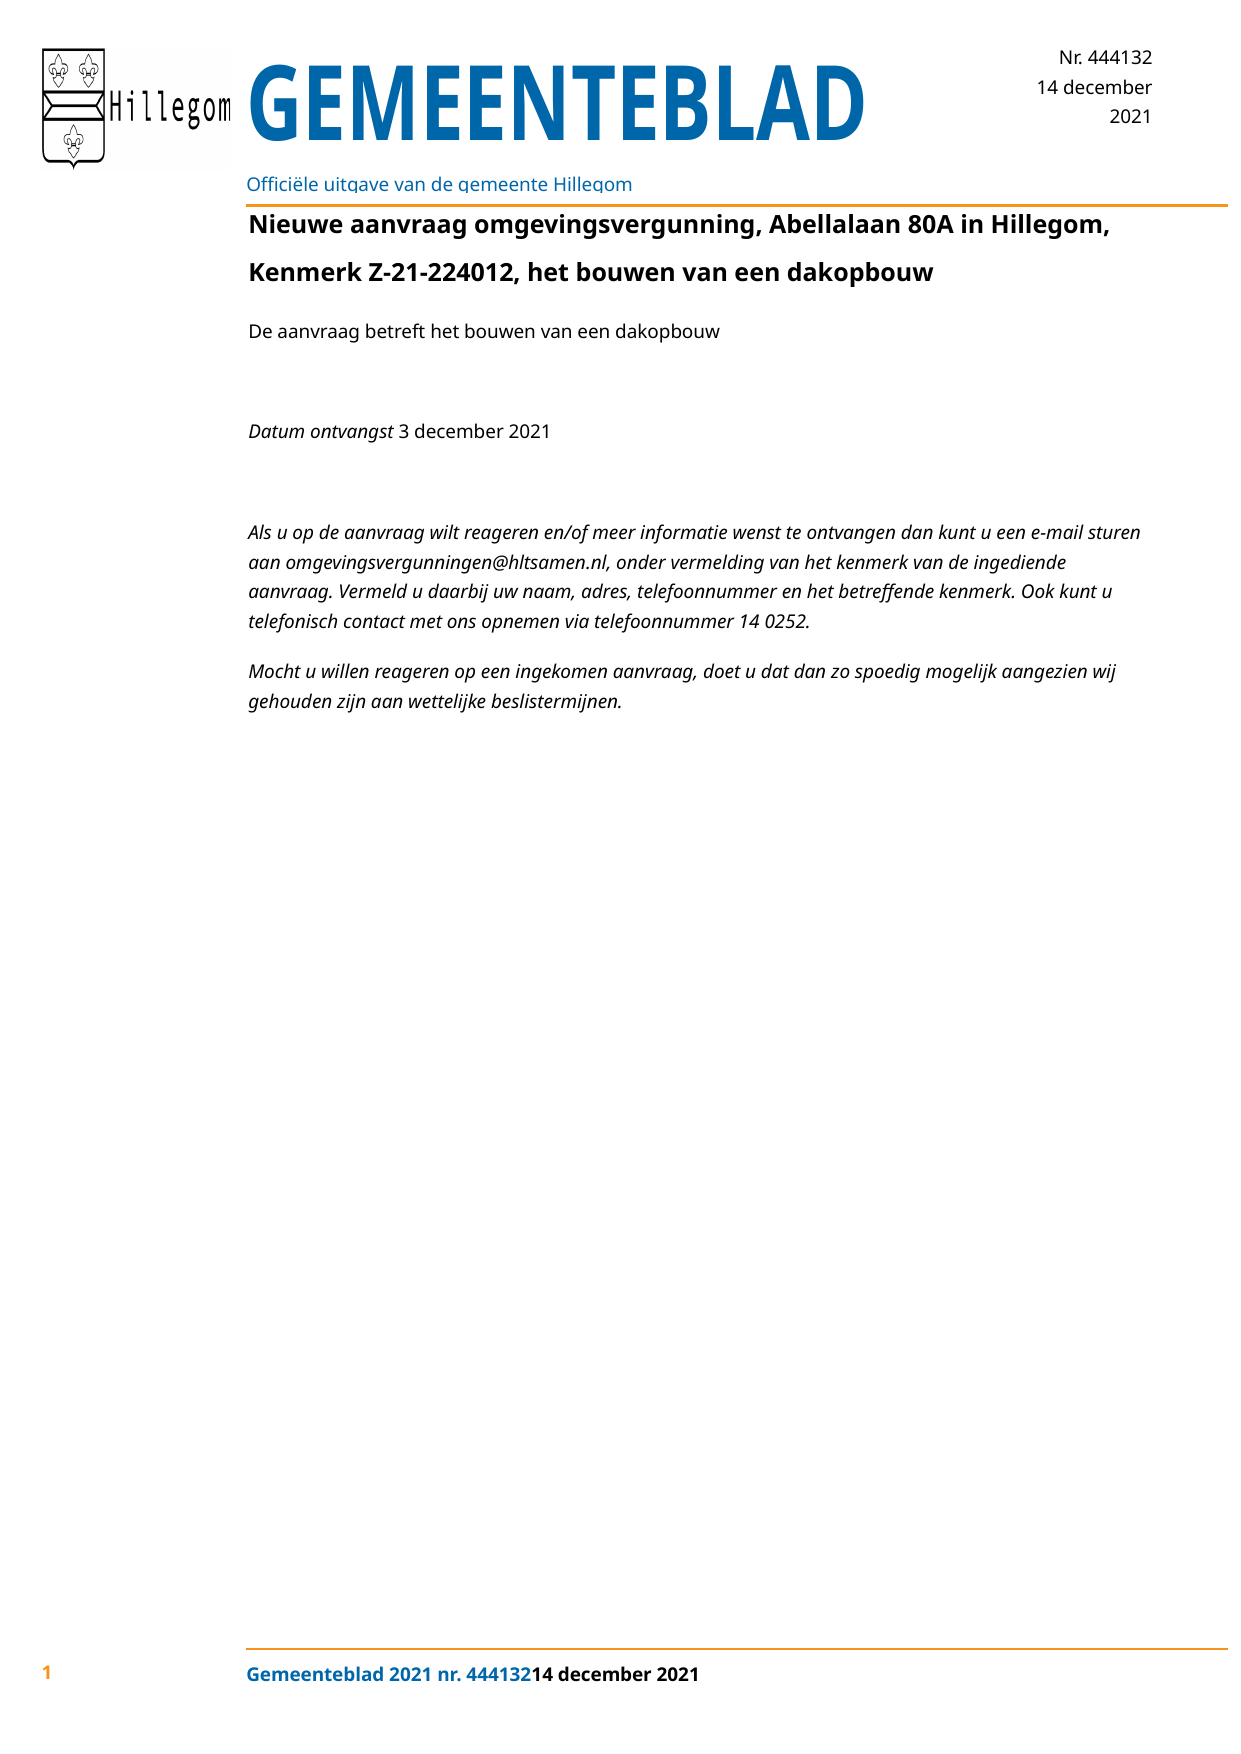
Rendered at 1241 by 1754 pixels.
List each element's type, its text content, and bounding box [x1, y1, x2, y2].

text Mocht u willen reageren op een ingekomen aanvraag, doet u dat dan zo spoedig mogelijk aangezien wij gehouden zijn aan wettelijke beslistermijnen. [248, 659, 1152, 714]
text De aanvraag betreft het bouwen van een dakopbouw [248, 318, 1152, 344]
text Datum ontvangst 3 december 2021 [248, 419, 1152, 444]
text Als u op de aanvraag wilt reageren en/of meer informatie wenst te ontvangen dan kunt u een e-mail sturen aan omgevingsvergunningen@hltsamen.nl, onder vermelding van het kenmerk van de ingediende aanvraag. Vermeld u daarbij uw naam, adres, telefoonnummer en het betreffende kenmerk. Ook kunt u telefonisch contact met ons opnemen via telefoonnummer 14 0252. [248, 519, 1152, 634]
text Nieuwe aanvraag omgevingsvergunning, Abellalaan 80A in Hillegom, Kenmerk Z-21-224012, het bouwen van een dakopbouw [248, 207, 1152, 288]
picture [41, 47, 231, 172]
